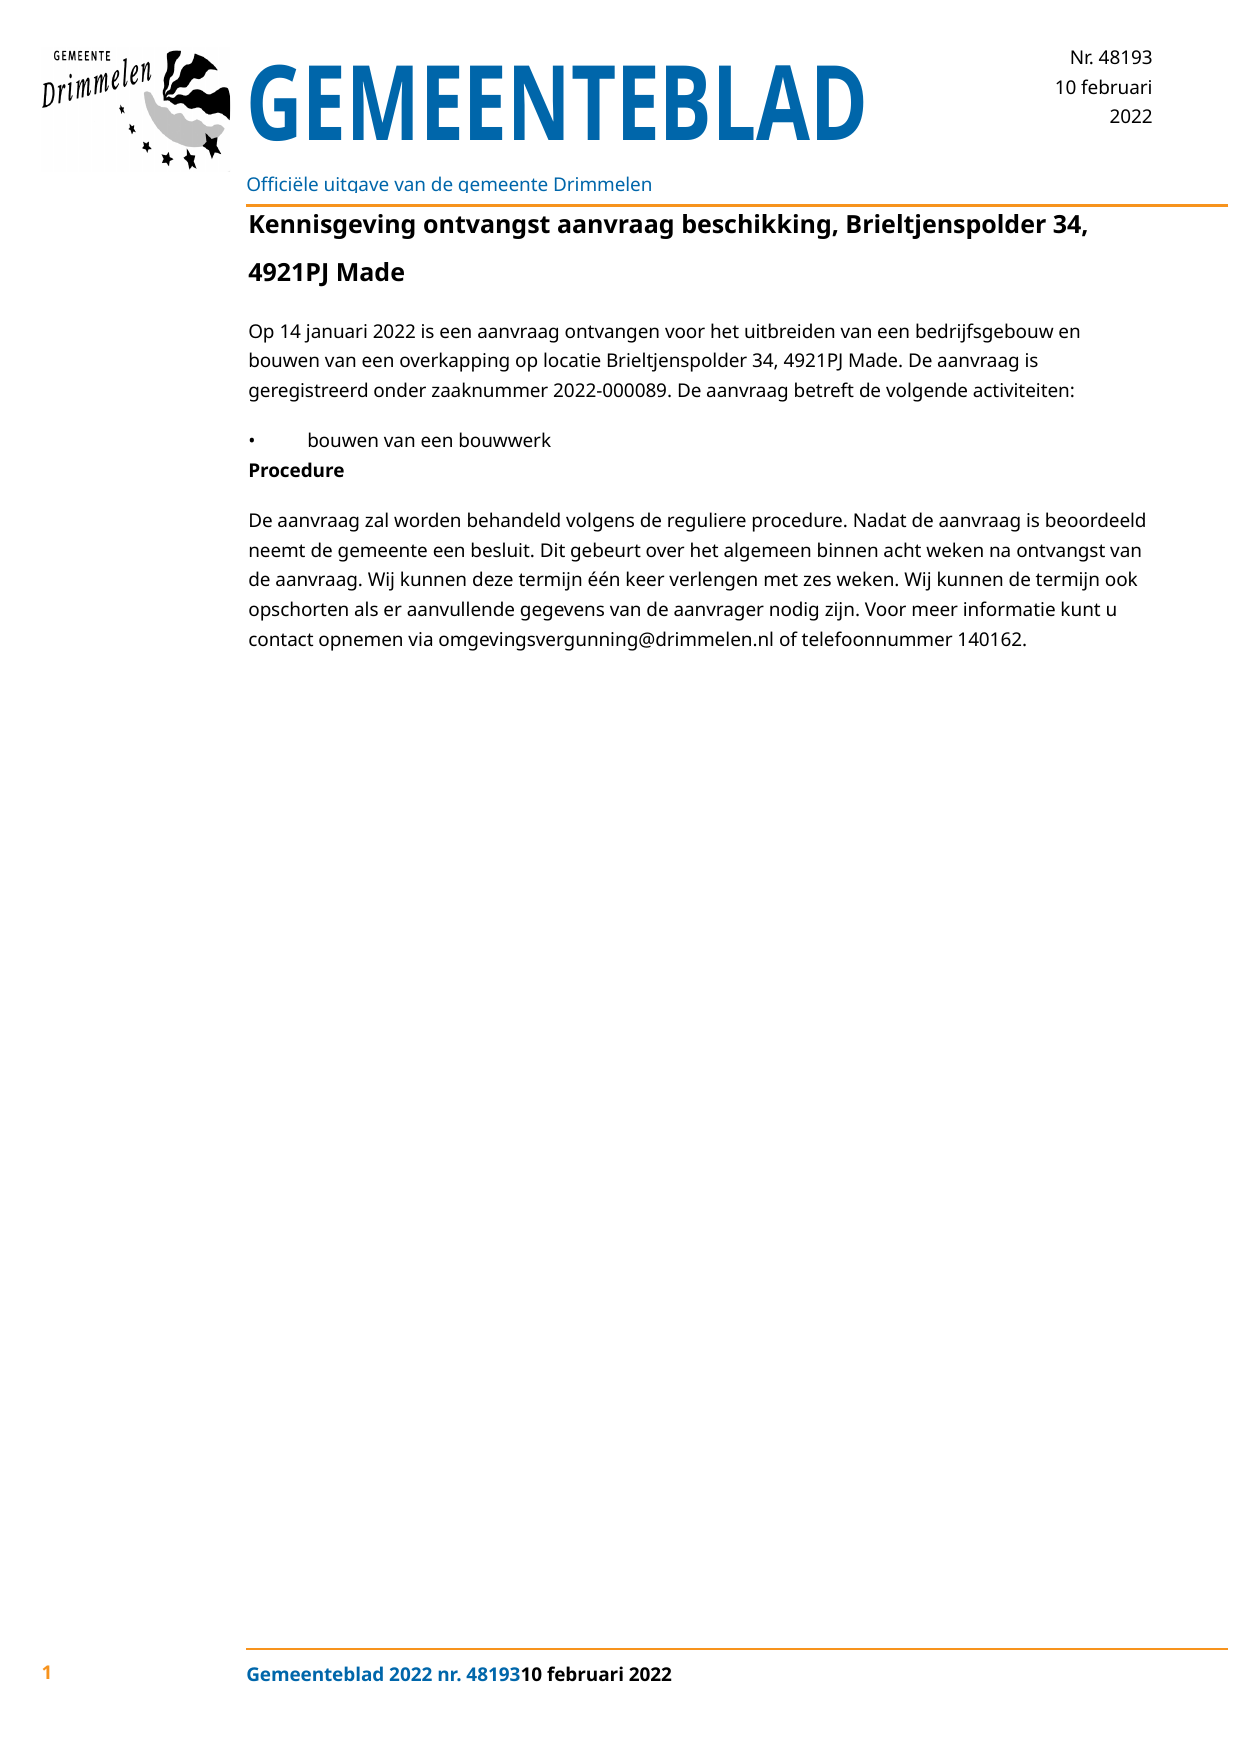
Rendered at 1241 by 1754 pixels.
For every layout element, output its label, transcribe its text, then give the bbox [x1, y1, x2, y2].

picture [41, 47, 231, 172]
text Op 14 januari 2022 is een aanvraag ontvangen voor het uitbreiden van een bedrijfsgebouw en bouwen van een overkapping op locatie Brieltjenspolder 34, 4921PJ Made. De aanvraag is geregistreerd onder zaaknummer 2022-000089. De aanvraag betreft de volgende activiteiten: [248, 318, 1152, 403]
text Procedure [248, 457, 1152, 483]
text Kennisgeving ontvangst aanvraag beschikking, Brieltjenspolder 34, 4921PJ Made [248, 207, 1152, 288]
text De aanvraag zal worden behandeld volgens de reguliere procedure. Nadat de aanvraag is beoordeeld neemt de gemeente een besluit. Dit gebeurt over het algemeen binnen acht weken na ontvangst van de aanvraag. Wij kunnen deze termijn één keer verlengen met zes weken. Wij kunnen de termijn ook opschorten als er aanvullende gegevens van de aanvrager nodig zijn. Voor meer informatie kunt u contact opnemen via omgevingsvergunning@drimmelen.nl of telefoonnummer 140162. [248, 507, 1152, 652]
list bouwen van een bouwwerk [248, 427, 1152, 453]
